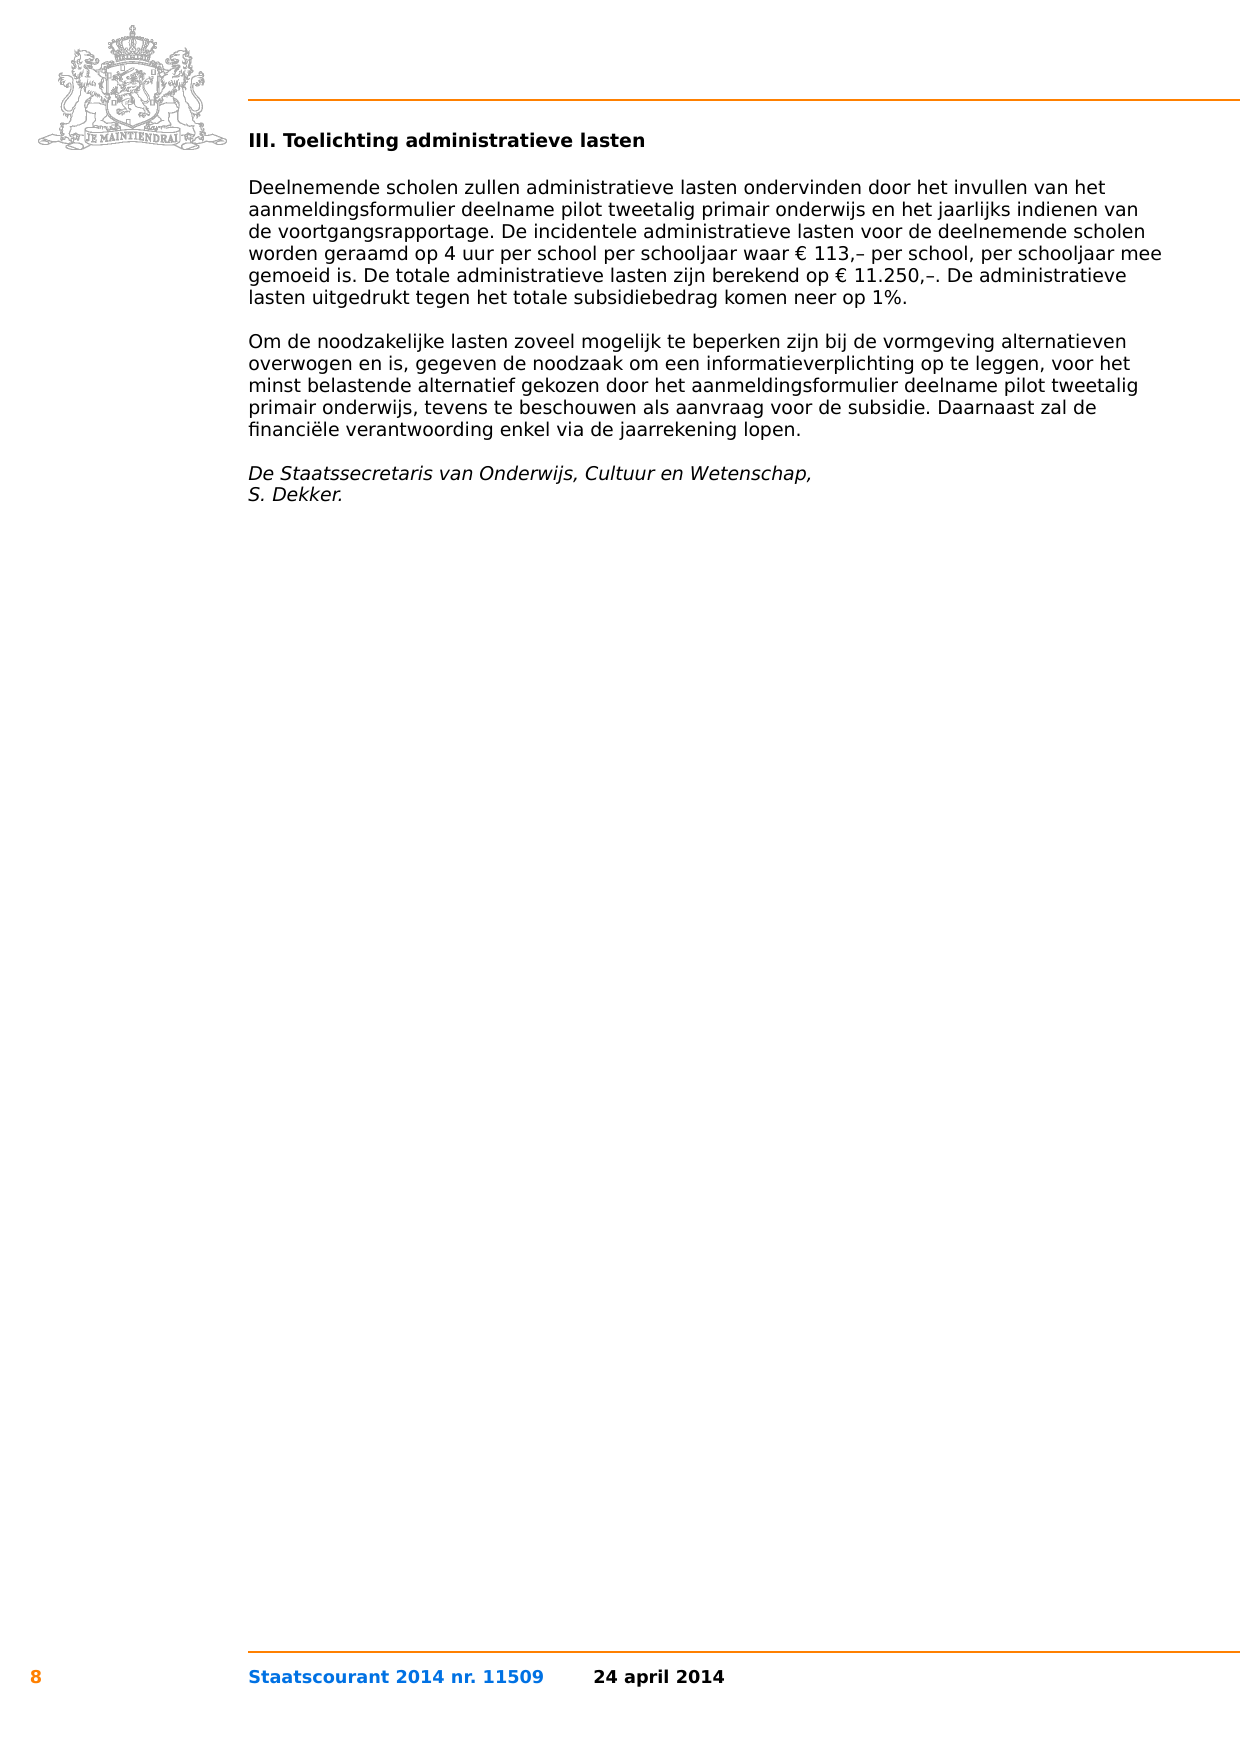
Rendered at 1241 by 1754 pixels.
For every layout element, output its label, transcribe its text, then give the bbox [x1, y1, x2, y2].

subtitle III. Toelichting administratieve lasten [248, 130, 1163, 152]
text Deelnemende scholen zullen administratieve lasten ondervinden door het invullen van het aanmeldingsformulier deelname pilot tweetalig primair onderwijs en het jaarlijks indienen van de voortgangsrapportage. De incidentele administratieve lasten voor de deelnemende scholen worden geraamd op 4 uur per school per schooljaar waar € 113,– per school, per schooljaar mee gemoeid is. De totale administratieve lasten zijn berekend op € 11.250,–. De administratieve lasten uitgedrukt tegen het totale subsidiebedrag komen neer op 1%. [248, 177, 1163, 309]
text Om de noodzakelijke lasten zoveel mogelijk te beperken zijn bij de vormgeving alternatieven overwogen en is, gegeven de noodzaak om een informatieverplichting op te leggen, voor het minst belastende alternatief gekozen door het aanmeldingsformulier deelname pilot tweetalig primair onderwijs, tevens te beschouwen als aanvraag voor de subsidie. Daarnaast zal de financiële verantwoording enkel via de jaarrekening lopen. [248, 331, 1163, 441]
text De Staatssecretaris van Onderwijs, Cultuur en Wetenschap, S. Dekker. [248, 462, 1163, 506]
picture [38, 25, 227, 150]
